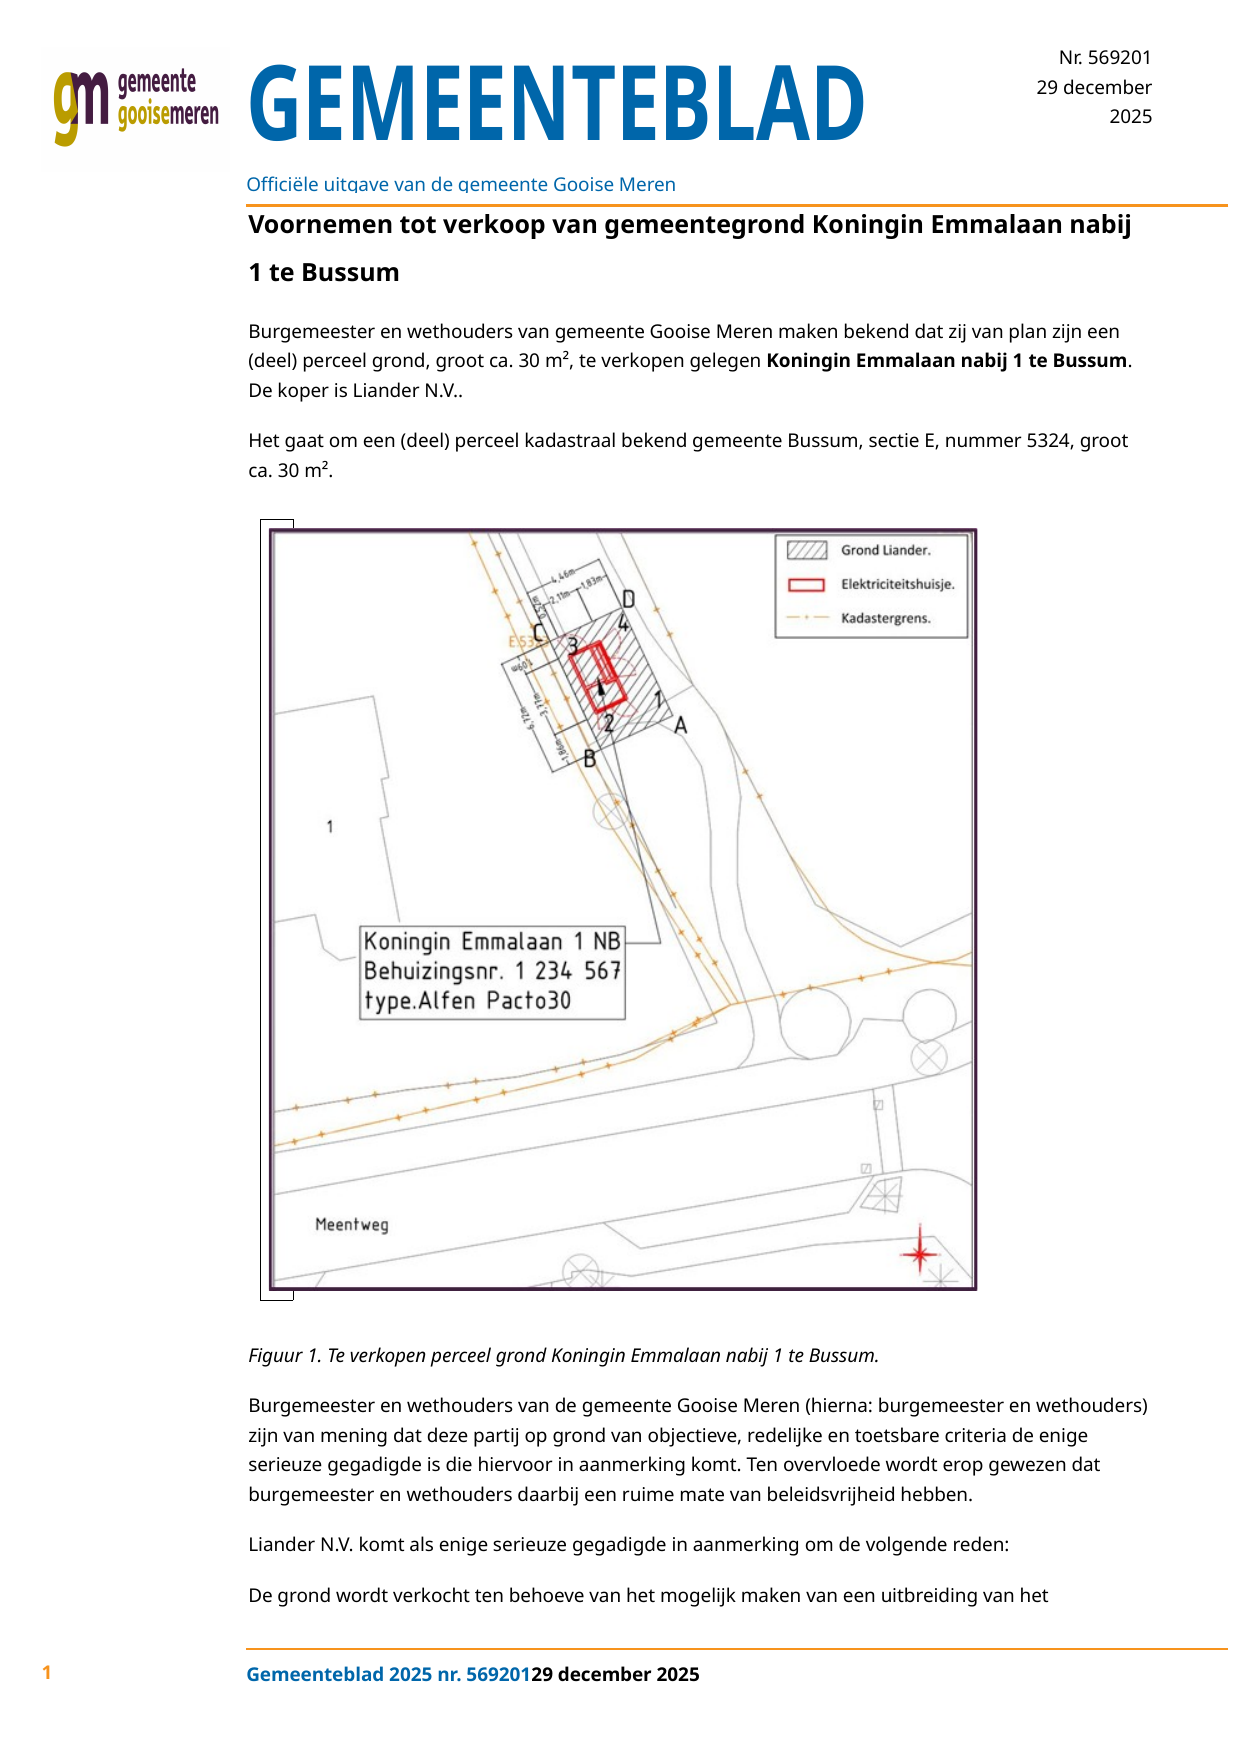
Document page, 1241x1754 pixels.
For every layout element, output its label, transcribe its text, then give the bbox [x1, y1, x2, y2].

text Het gaat om een (deel) perceel kadastraal bekend gemeente Bussum, sectie E, nummer 5324, groot ca. 30 m². [248, 427, 1152, 483]
picture [268, 528, 978, 1291]
text Voornemen tot verkoop van gemeentegrond Koningin Emmalaan nabij 1 te Bussum [248, 207, 1152, 288]
text Burgemeester en wethouders van gemeente Gooise Meren maken bekend dat zij van plan zijn een (deel) perceel grond, groot ca. 30 m², te verkopen gelegen Koningin Emmalaan nabij 1 te Bussum. De koper is Liander N.V.. [248, 318, 1152, 403]
text Liander N.V. komt als enige serieuze gegadigde in aanmerking om de volgende reden: [248, 1531, 1152, 1557]
text De grond wordt verkocht ten behoeve van het mogelijk maken van een uitbreiding van het [248, 1582, 1152, 1608]
picture [41, 47, 231, 172]
text Figuur 1. Te verkopen perceel grond Koningin Emmalaan nabij 1 te Bussum. [248, 1342, 1152, 1368]
text Burgemeester en wethouders van de gemeente Gooise Meren (hierna: burgemeester en wethouders) zijn van mening dat deze partij op grond van objectieve, redelijke en toetsbare criteria de enige serieuze gegadigde is die hiervoor in aanmerking komt. Ten overvloede wordt erop gewezen dat burgemeester en wethouders daarbij een ruime mate van beleidsvrijheid hebben. [248, 1392, 1152, 1507]
